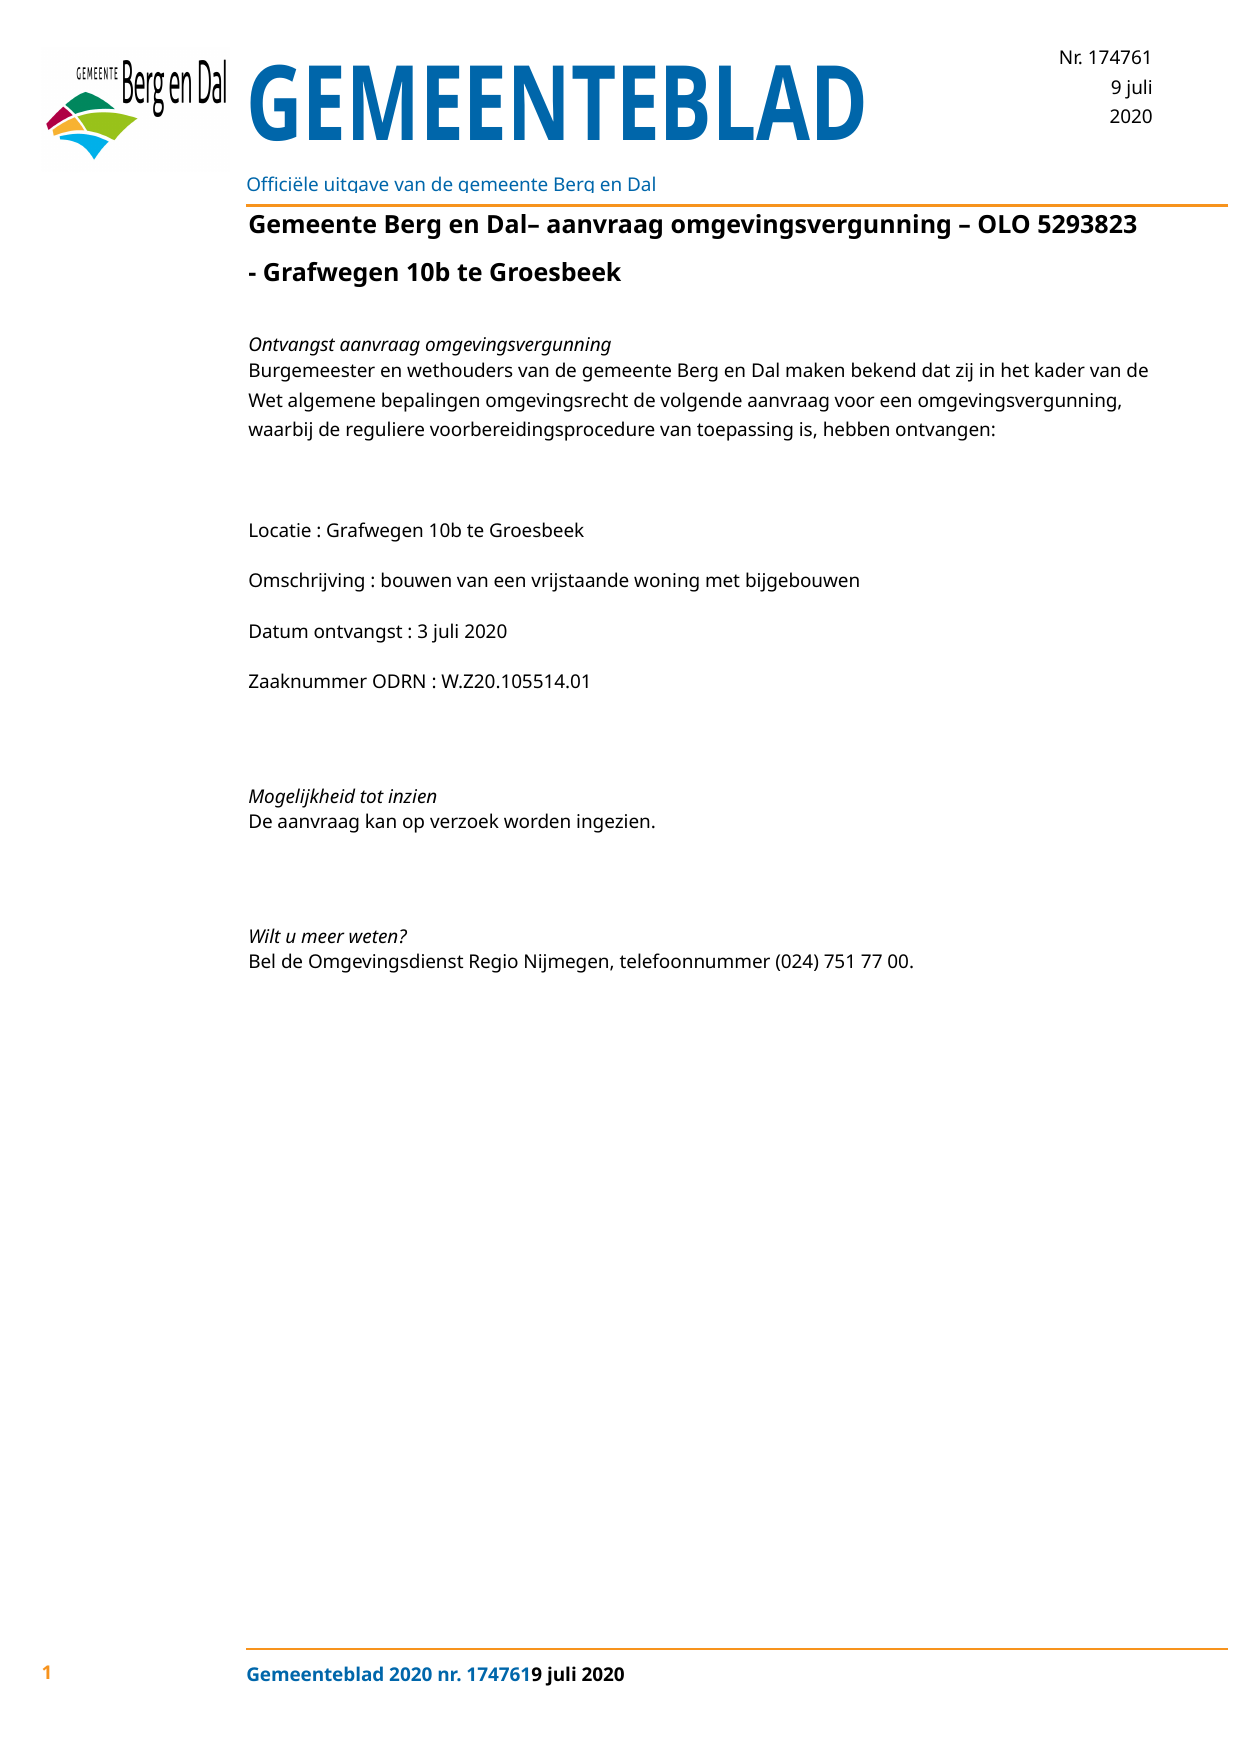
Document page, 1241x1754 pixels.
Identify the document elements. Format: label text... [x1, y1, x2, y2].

text Burgemeester en wethouders van de gemeente Berg en Dal maken bekend dat zij in het kader van de Wet algemene bepalingen omgevingsrecht de volgende aanvraag voor een omgevingsvergunning, waarbij de reguliere voorbereidingsprocedure van toepassing is, hebben ontvangen: [248, 357, 1152, 442]
text Zaaknummer ODRN : W.Z20.105514.01 [248, 668, 1152, 694]
text Omschrijving : bouwen van een vrijstaande woning met bijgebouwen [248, 568, 1152, 593]
picture [41, 47, 231, 172]
text Wilt u meer weten? [248, 923, 1152, 949]
text Bel de Omgevingsdienst Regio Nijmegen, telefoonnummer (024) 751 77 00. [248, 949, 1152, 974]
text De aanvraag kan op verzoek worden ingezien. [248, 808, 1152, 834]
text Mogelijkheid tot inzien [248, 783, 1152, 808]
text Gemeente Berg en Dal– aanvraag omgevingsvergunning – OLO 5293823 - Grafwegen 10b te Groesbeek [248, 207, 1152, 288]
text Ontvangst aanvraag omgevingsvergunning [248, 331, 1152, 357]
text Datum ontvangst : 3 juli 2020 [248, 618, 1152, 644]
text Locatie : Grafwegen 10b te Groesbeek [248, 517, 1152, 543]
